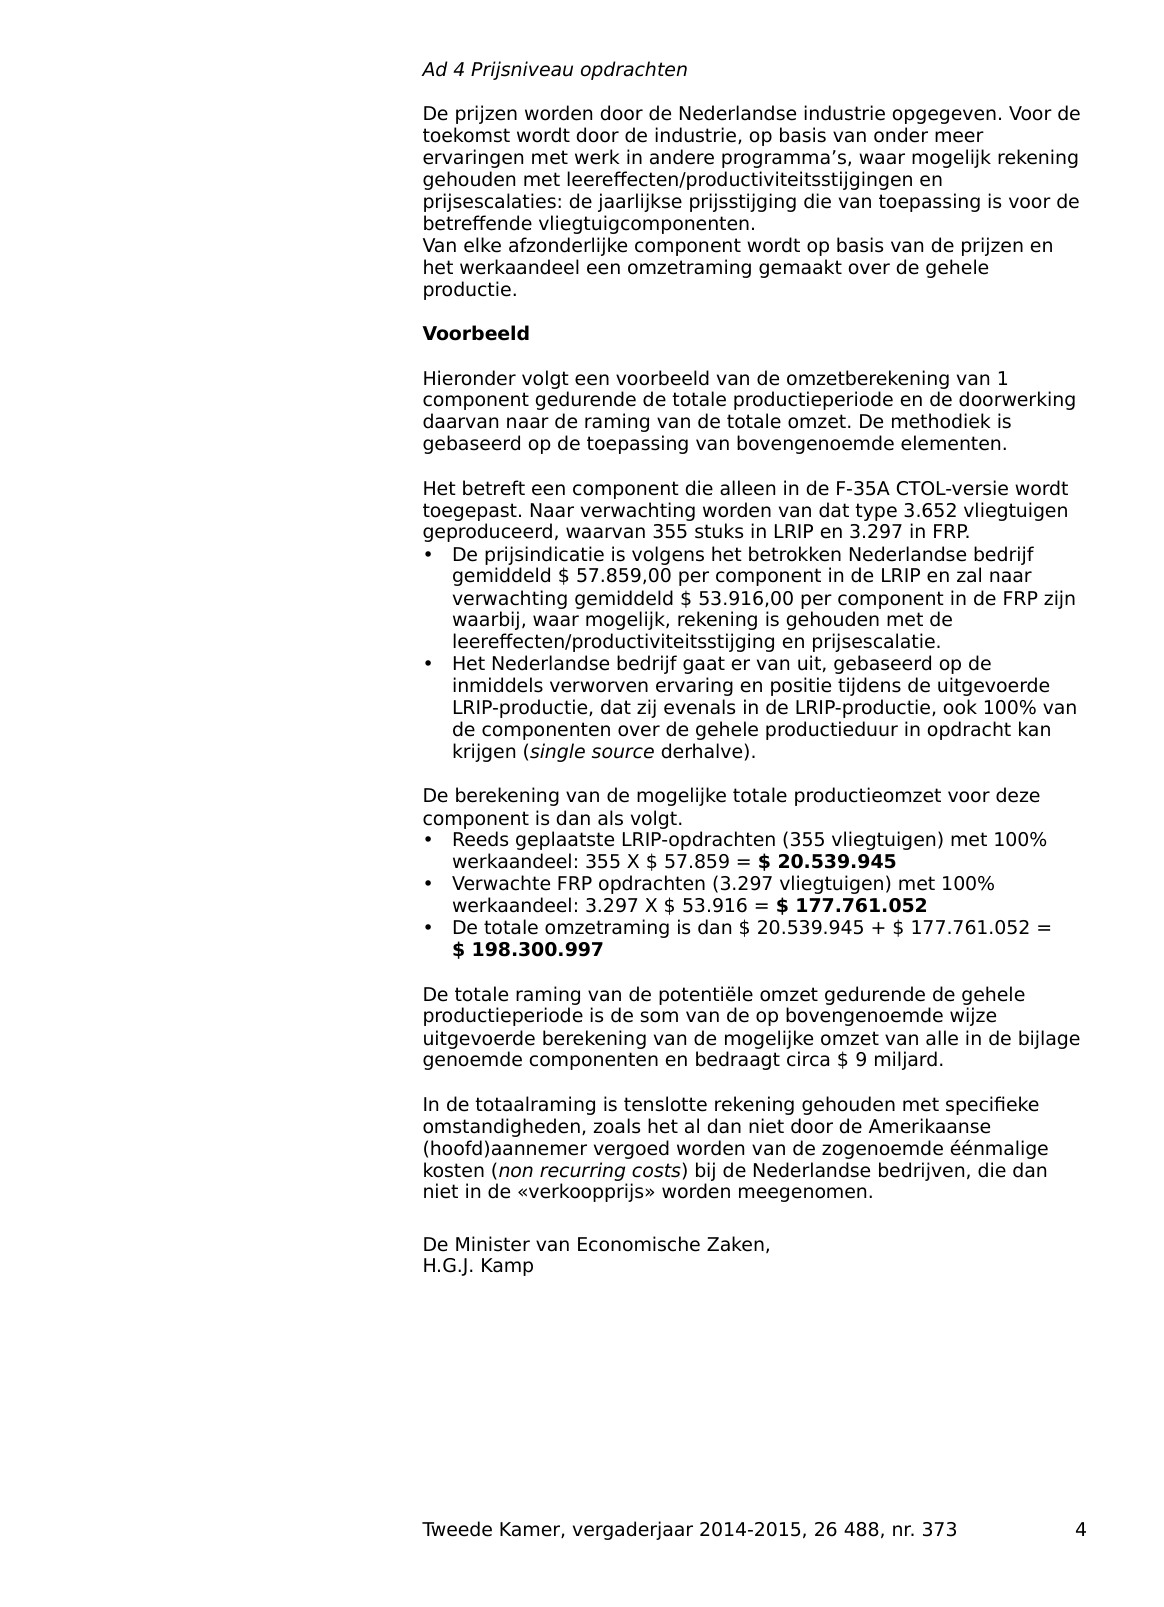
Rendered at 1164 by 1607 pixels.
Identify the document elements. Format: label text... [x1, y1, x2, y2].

text In de totaalraming is tenslotte rekening gehouden met specifieke omstandigheden, zoals het al dan niet door de Amerikaanse (hoofd)aannemer vergoed worden van de zogenoemde éénmalige kosten (non recurring costs) bij de Nederlandse bedrijven, die dan niet in de «verkoopprijs» worden meegenomen. [422, 1093, 1087, 1203]
text De totale raming van de potentiële omzet gedurende de gehele productieperiode is de som van de op bovengenoemde wijze uitgevoerde berekening van de mogelijke omzet van alle in de bijlage genoemde componenten en bedraagt circa $ 9 miljard. [422, 983, 1087, 1071]
text Van elke afzonderlijke component wordt op basis van de prijzen en het werkaandeel een omzetraming gemaakt over de gehele productie. [422, 235, 1087, 301]
subtitle Ad 4 Prijsniveau opdrachten [422, 59, 1087, 81]
subtitle Voorbeeld [422, 323, 1087, 345]
text De berekening van de mogelijke totale productieomzet voor deze component is dan als volgt. [422, 785, 1087, 829]
text • Het Nederlandse bedrijf gaat er van uit, gebaseerd op de inmiddels verworven ervaring en positie tijdens de uitgevoerde LRIP-productie, dat zij evenals in de LRIP-productie, ook 100% van de componenten over de gehele productieduur in opdracht kan krijgen (single source derhalve). [422, 653, 1087, 763]
text Het betreft een component die alleen in de F-35A CTOL-versie wordt toegepast. Naar verwachting worden van dat type 3.652 vliegtuigen geproduceerd, waarvan 355 stuks in LRIP en 3.297 in FRP. [422, 477, 1087, 543]
text • Verwachte FRP opdrachten (3.297 vliegtuigen) met 100% werkaandeel: 3.297 X $ 53.916 = $ 177.761.052 [422, 873, 1087, 917]
text • De prijsindicatie is volgens het betrokken Nederlandse bedrijf gemiddeld $ 57.859,00 per component in de LRIP en zal naar verwachting gemiddeld $ 53.916,00 per component in de FRP zijn waarbij, waar mogelijk, rekening is gehouden met de leereffecten/productiviteitsstijging en prijsescalatie. [422, 543, 1087, 653]
text De prijzen worden door de Nederlandse industrie opgegeven. Voor de toekomst wordt door de industrie, op basis van onder meer ervaringen met werk in andere programma’s, waar mogelijk rekening gehouden met leereffecten/productiviteitsstijgingen en prijsescalaties: de jaarlijkse prijsstijging die van toepassing is voor de betreffende vliegtuigcomponenten. [422, 103, 1087, 235]
text • De totale omzetraming is dan $ 20.539.945 + $ 177.761.052 = $ 198.300.997 [422, 917, 1087, 961]
text De Minister van Economische Zaken, H.G.J. Kamp [422, 1233, 1087, 1277]
text • Reeds geplaatste LRIP-opdrachten (355 vliegtuigen) met 100% werkaandeel: 355 X $ 57.859 = $ 20.539.945 [422, 829, 1087, 873]
text Hieronder volgt een voorbeeld van de omzetberekening van 1 component gedurende de totale productieperiode en de doorwerking daarvan naar de raming van de totale omzet. De methodiek is gebaseerd op de toepassing van bovengenoemde elementen. [422, 367, 1087, 455]
